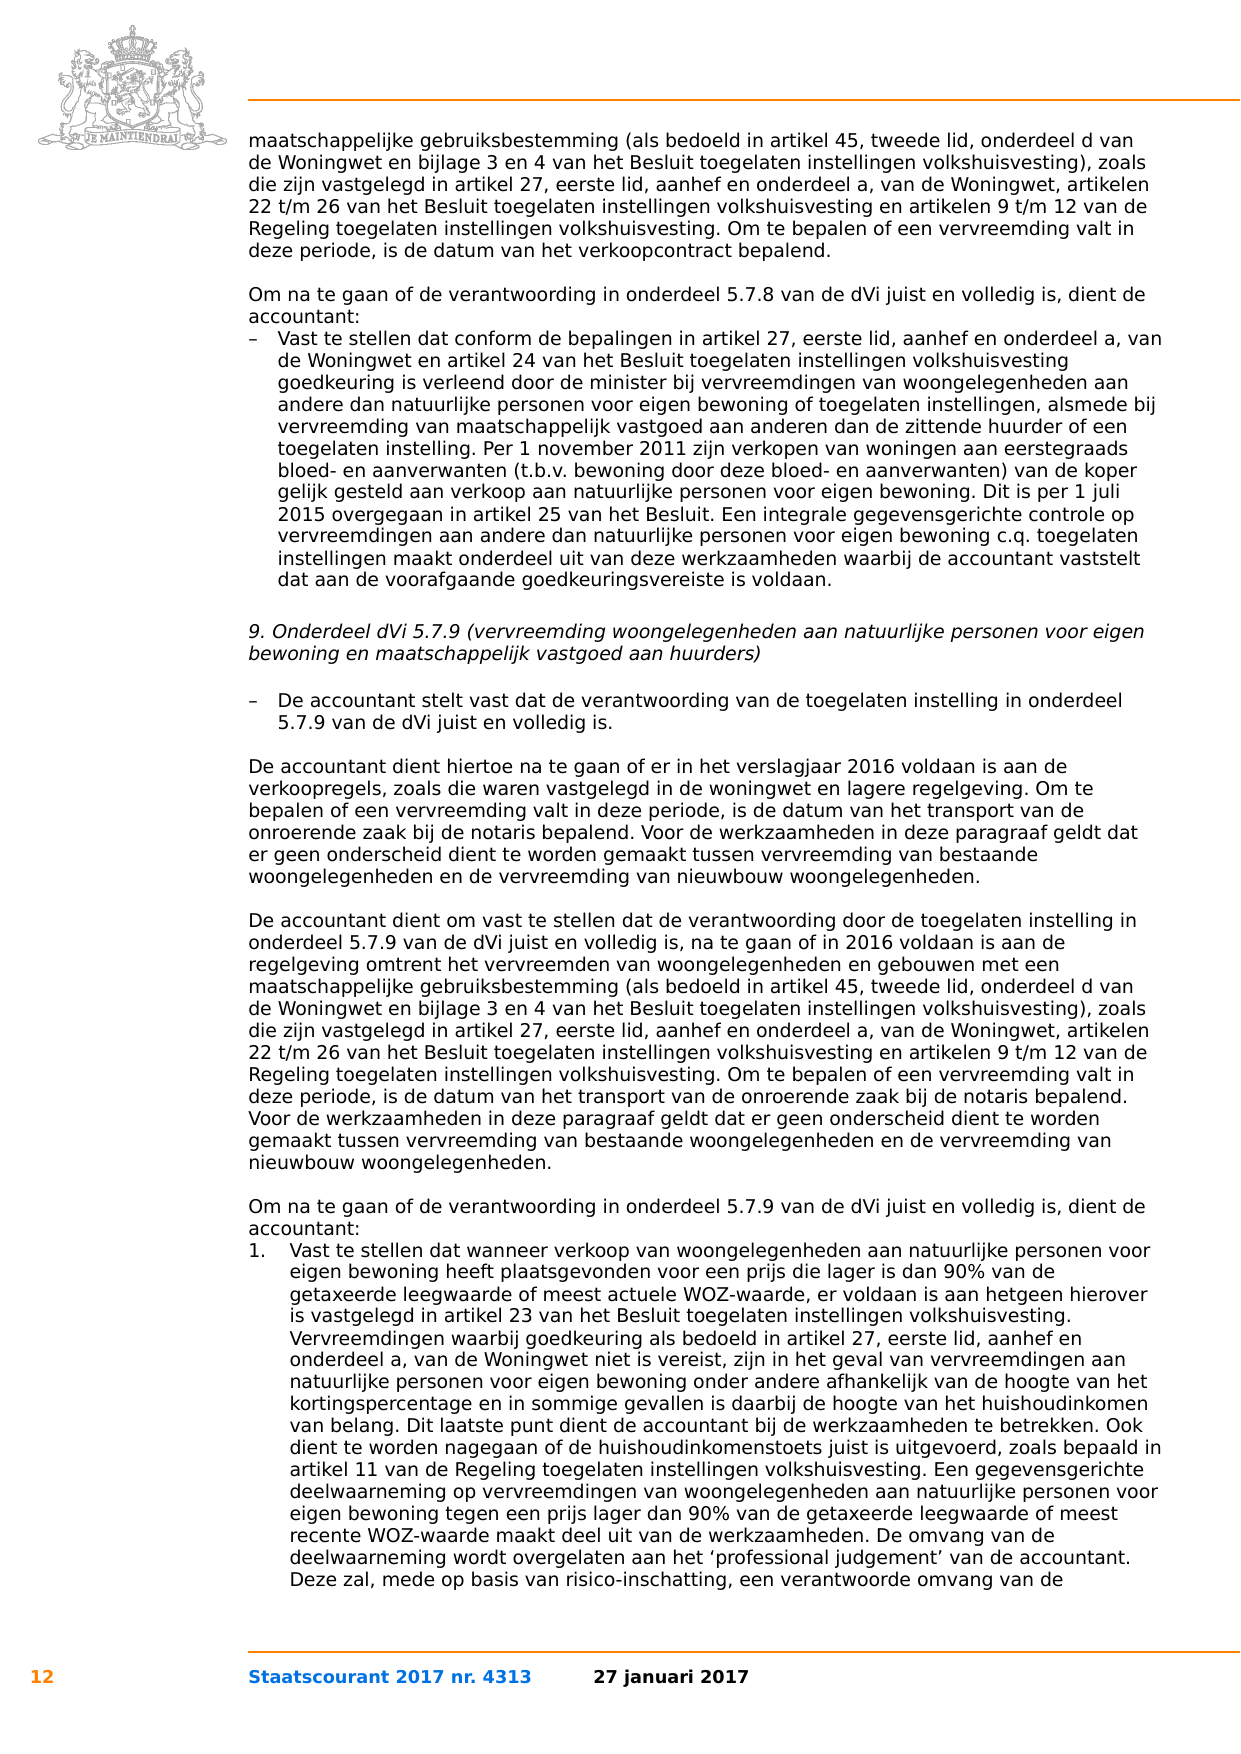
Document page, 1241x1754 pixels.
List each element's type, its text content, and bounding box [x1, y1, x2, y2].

subtitle 9. Onderdeel dVi 5.7.9 (vervreemding woongelegenheden aan natuurlijke personen voor eigen bewoning en maatschappelijk vastgoed aan huurders) [248, 621, 1163, 665]
text Om na te gaan of de verantwoording in onderdeel 5.7.9 van de dVi juist en volledig is, dient de accountant: [248, 1196, 1163, 1239]
picture [38, 25, 227, 150]
text maatschappelijke gebruiksbestemming (als bedoeld in artikel 45, tweede lid, onderdeel d van de Woningwet en bijlage 3 en 4 van het Besluit toegelaten instellingen volkshuisvesting), zoals die zijn vastgelegd in artikel 27, eerste lid, aanhef en onderdeel a, van de Woningwet, artikelen 22 t/m 26 van het Besluit toegelaten instellingen volkshuisvesting en artikelen 9 t/m 12 van de Regeling toegelaten instellingen volkshuisvesting. Om te bepalen of een vervreemding valt in deze periode, is de datum van het verkoopcontract bepalend. [248, 130, 1163, 262]
text De accountant dient om vast te stellen dat de verantwoording door de toegelaten instelling in onderdeel 5.7.9 van de dVi juist en volledig is, na te gaan of in 2016 voldaan is aan de regelgeving omtrent het vervreemden van woongelegenheden en gebouwen met een maatschappelijke gebruiksbestemming (als bedoeld in artikel 45, tweede lid, onderdeel d van de Woningwet en bijlage 3 en 4 van het Besluit toegelaten instellingen volkshuisvesting), zoals die zijn vastgelegd in artikel 27, eerste lid, aanhef en onderdeel a, van de Woningwet, artikelen 22 t/m 26 van het Besluit toegelaten instellingen volkshuisvesting en artikelen 9 t/m 12 van de Regeling toegelaten instellingen volkshuisvesting. Om te bepalen of een vervreemding valt in deze periode, is de datum van het transport van de onroerende zaak bij de notaris bepalend. Voor de werkzaamheden in deze paragraaf geldt dat er geen onderscheid dient te worden gemaakt tussen vervreemding van bestaande woongelegenheden en de vervreemding van nieuwbouw woongelegenheden. [248, 910, 1163, 1174]
text 1. Vast te stellen dat wanneer verkoop van woongelegenheden aan natuurlijke personen voor eigen bewoning heeft plaatsgevonden voor een prijs die lager is dan 90% van de getaxeerde leegwaarde of meest actuele WOZ-waarde, er voldaan is aan hetgeen hierover is vastgelegd in artikel 23 van het Besluit toegelaten instellingen volkshuisvesting. Vervreemdingen waarbij goedkeuring als bedoeld in artikel 27, eerste lid, aanhef en onderdeel a, van de Woningwet niet is vereist, zijn in het geval van vervreemdingen aan natuurlijke personen voor eigen bewoning onder andere afhankelijk van de hoogte van het kortingspercentage en in sommige gevallen is daarbij de hoogte van het huishoudinkomen van belang. Dit laatste punt dient de accountant bij de werkzaamheden te betrekken. Ook dient te worden nagegaan of de huishoudinkomenstoets juist is uitgevoerd, zoals bepaald in artikel 11 van de Regeling toegelaten instellingen volkshuisvesting. Een gegevensgerichte deelwaarneming op vervreemdingen van woongelegenheden aan natuurlijke personen voor eigen bewoning tegen een prijs lager dan 90% van de getaxeerde leegwaarde of meest recente WOZ-waarde maakt deel uit van de werkzaamheden. De omvang van de deelwaarneming wordt overgelaten aan het ‘professional judgement’ van de accountant. Deze zal, mede op basis van risico-inschatting, een verantwoorde omvang van de [248, 1239, 1163, 1591]
text Om na te gaan of de verantwoording in onderdeel 5.7.8 van de dVi juist en volledig is, dient de accountant: [248, 284, 1163, 328]
text – De accountant stelt vast dat de verantwoording van de toegelaten instelling in onderdeel 5.7.9 van de dVi juist en volledig is. [248, 690, 1163, 734]
text – Vast te stellen dat conform de bepalingen in artikel 27, eerste lid, aanhef en onderdeel a, van de Woningwet en artikel 24 van het Besluit toegelaten instellingen volkshuisvesting goedkeuring is verleend door de minister bij vervreemdingen van woongelegenheden aan andere dan natuurlijke personen voor eigen bewoning of toegelaten instellingen, alsmede bij vervreemding van maatschappelijk vastgoed aan anderen dan de zittende huurder of een toegelaten instelling. Per 1 november 2011 zijn verkopen van woningen aan eerstegraads bloed- en aanverwanten (t.b.v. bewoning door deze bloed- en aanverwanten) van de koper gelijk gesteld aan verkoop aan natuurlijke personen voor eigen bewoning. Dit is per 1 juli 2015 overgegaan in artikel 25 van het Besluit. Een integrale gegevensgerichte controle op vervreemdingen aan andere dan natuurlijke personen voor eigen bewoning c.q. toegelaten instellingen maakt onderdeel uit van deze werkzaamheden waarbij de accountant vaststelt dat aan de voorafgaande goedkeuringsvereiste is voldaan. [248, 328, 1163, 591]
text De accountant dient hiertoe na te gaan of er in het verslagjaar 2016 voldaan is aan de verkoopregels, zoals die waren vastgelegd in de woningwet en lagere regelgeving. Om te bepalen of een vervreemding valt in deze periode, is de datum van het transport van de onroerende zaak bij de notaris bepalend. Voor de werkzaamheden in deze paragraaf geldt dat er geen onderscheid dient te worden gemaakt tussen vervreemding van bestaande woongelegenheden en de vervreemding van nieuwbouw woongelegenheden. [248, 756, 1163, 888]
